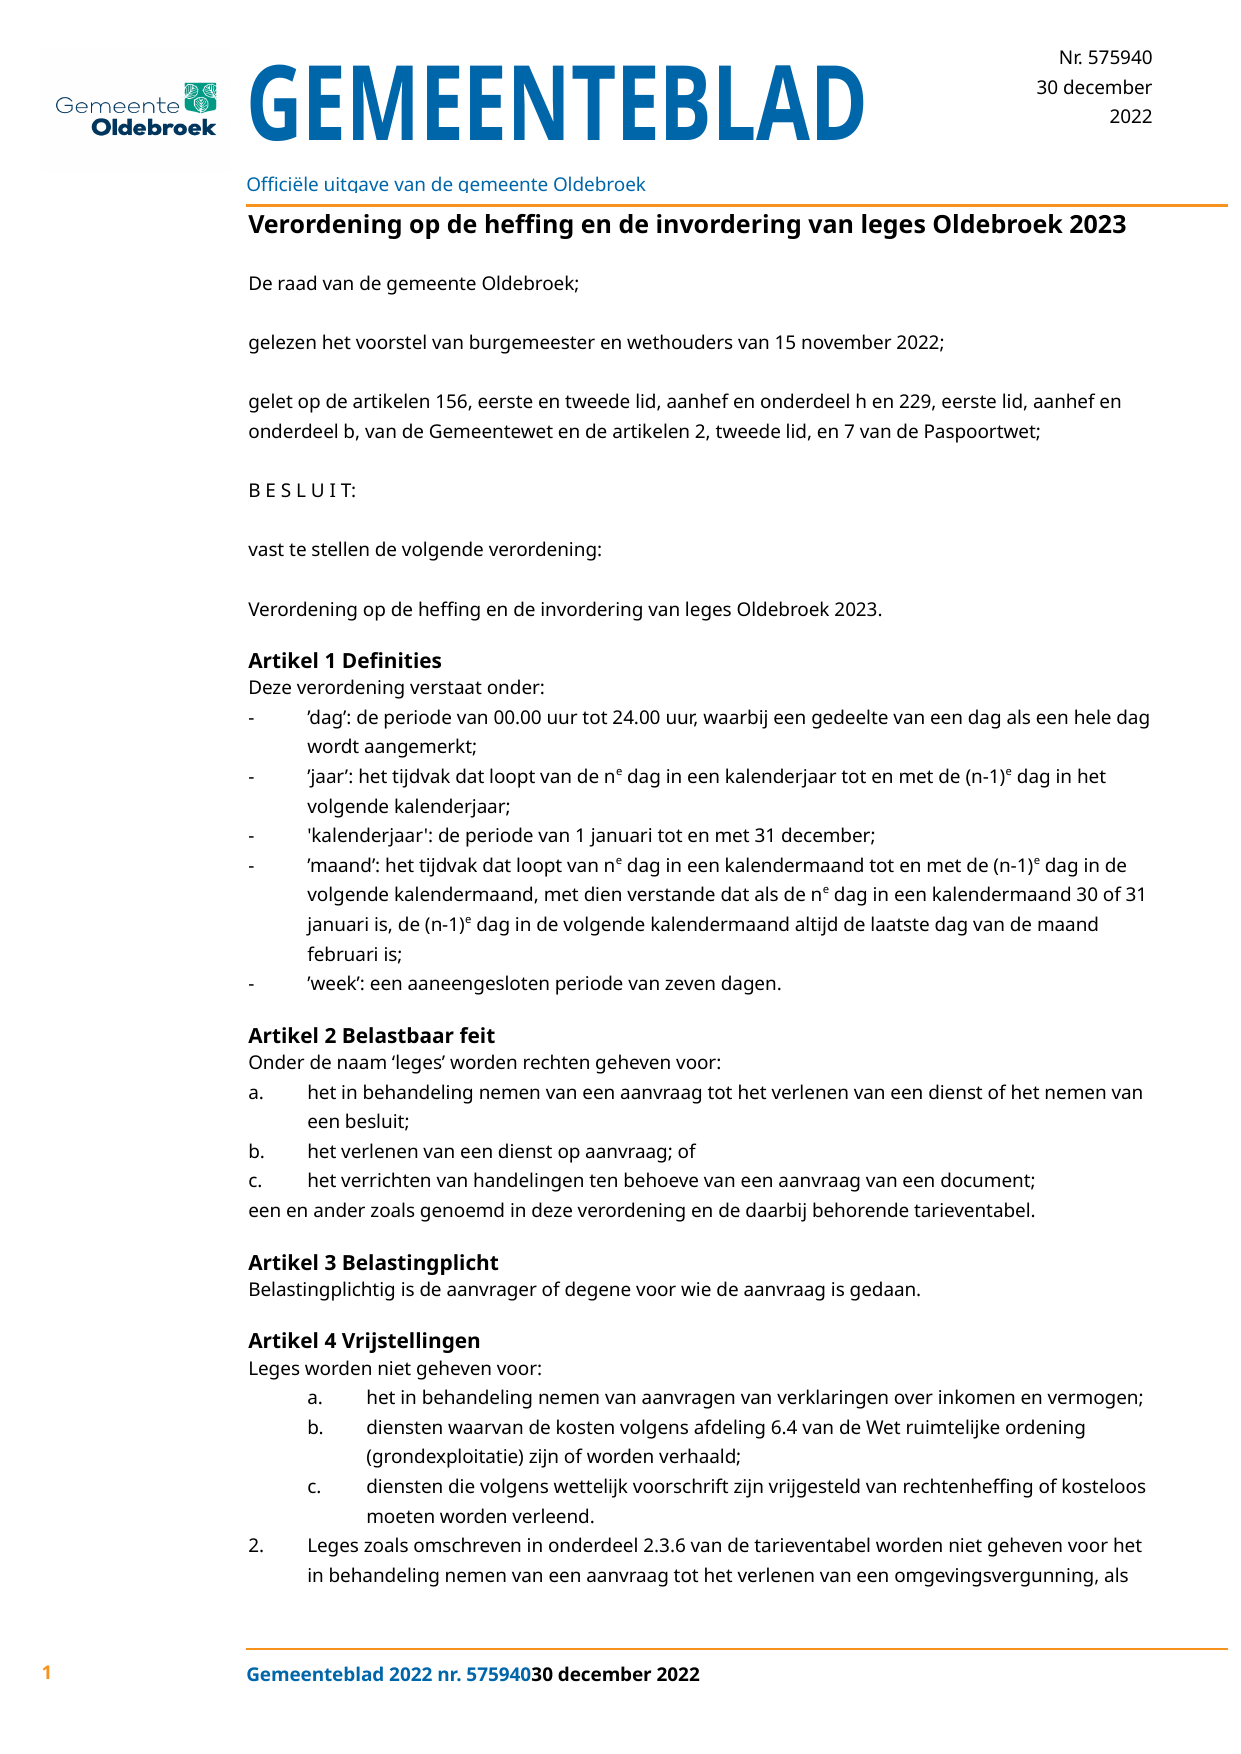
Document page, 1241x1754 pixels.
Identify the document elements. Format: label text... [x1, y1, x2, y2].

list 'kalenderjaar': de periode van 1 januari tot en met 31 december; [248, 822, 1152, 848]
list Leges zoals omschreven in onderdeel 2.3.6 van de tarieventabel worden niet geheven voor het in behandeling nemen van een aanvraag tot het verlenen van een omgevingsvergunning, als [248, 1532, 1152, 1588]
list ’jaar’: het tijdvak dat loopt van de ne dag in een kalenderjaar tot en met de (n-1)e dag in het volgende kalenderjaar; [248, 763, 1152, 819]
list diensten die volgens wettelijk voorschrift zijn vrijgesteld van rechtenheffing of kosteloos moeten worden verleend. [307, 1473, 1152, 1528]
list diensten waarvan de kosten volgens afdeling 6.4 van de Wet ruimtelijke ordening (grondexploitatie) zijn of worden verhaald; [307, 1414, 1152, 1469]
list ’dag’: de periode van 00.00 uur tot 24.00 uur, waarbij een gedeelte van een dag als een hele dag wordt aangemerkt; [248, 704, 1152, 759]
text Artikel 2 Belastbaar feit [248, 1021, 1152, 1049]
list het verrichten van handelingen ten behoeve van een aanvraag van een document; [248, 1168, 1152, 1193]
text Onder de naam ‘leges’ worden rechten geheven voor: [248, 1049, 1152, 1075]
text Leges worden niet geheven voor: [248, 1355, 1152, 1381]
text Artikel 3 Belastingplicht [248, 1248, 1152, 1276]
list het in behandeling nemen van aanvragen van verklaringen over inkomen en vermogen; [307, 1384, 1152, 1410]
text vast te stellen de volgende verordening: [248, 537, 1152, 562]
list ’week’: een aaneengesloten periode van zeven dagen. [248, 970, 1152, 996]
list ’maand’: het tijdvak dat loopt van ne dag in een kalendermaand tot en met de (n-1)e dag in de volgende kalendermaand, met dien verstande dat als de ne dag in een kalendermaand 30 of 31 januari is, de (n-1)e dag in de volgende kalendermaand altijd de laatste dag van de maand februari is; [248, 852, 1152, 967]
text Artikel 1 Definities [248, 646, 1152, 674]
text Belastingplichtig is de aanvrager of degene voor wie de aanvraag is gedaan. [248, 1276, 1152, 1302]
text gelezen het voorstel van burgemeester en wethouders van 15 november 2022; [248, 329, 1152, 355]
text een en ander zoals genoemd in deze verordening en de daarbij behorende tarieventabel. [248, 1197, 1152, 1223]
text Deze verordening verstaat onder: [248, 674, 1152, 700]
picture [41, 47, 231, 172]
text De raad van de gemeente Oldebroek; [248, 270, 1152, 296]
text Artikel 4 Vrijstellingen [248, 1326, 1152, 1355]
text Verordening op de heffing en de invordering van leges Oldebroek 2023 [248, 207, 1152, 241]
list het verlenen van een dienst op aanvraag; of [248, 1138, 1152, 1164]
text B E S L U I T: [248, 477, 1152, 503]
list het in behandeling nemen van een aanvraag tot het verlenen van een dienst of het nemen van een besluit; [248, 1079, 1152, 1134]
text Verordening op de heffing en de invordering van leges Oldebroek 2023. [248, 596, 1152, 621]
text gelet op de artikelen 156, eerste en tweede lid, aanhef en onderdeel h en 229, eerste lid, aanhef en onderdeel b, van de Gemeentewet en de artikelen 2, tweede lid, en 7 van de Paspoortwet; [248, 389, 1152, 444]
